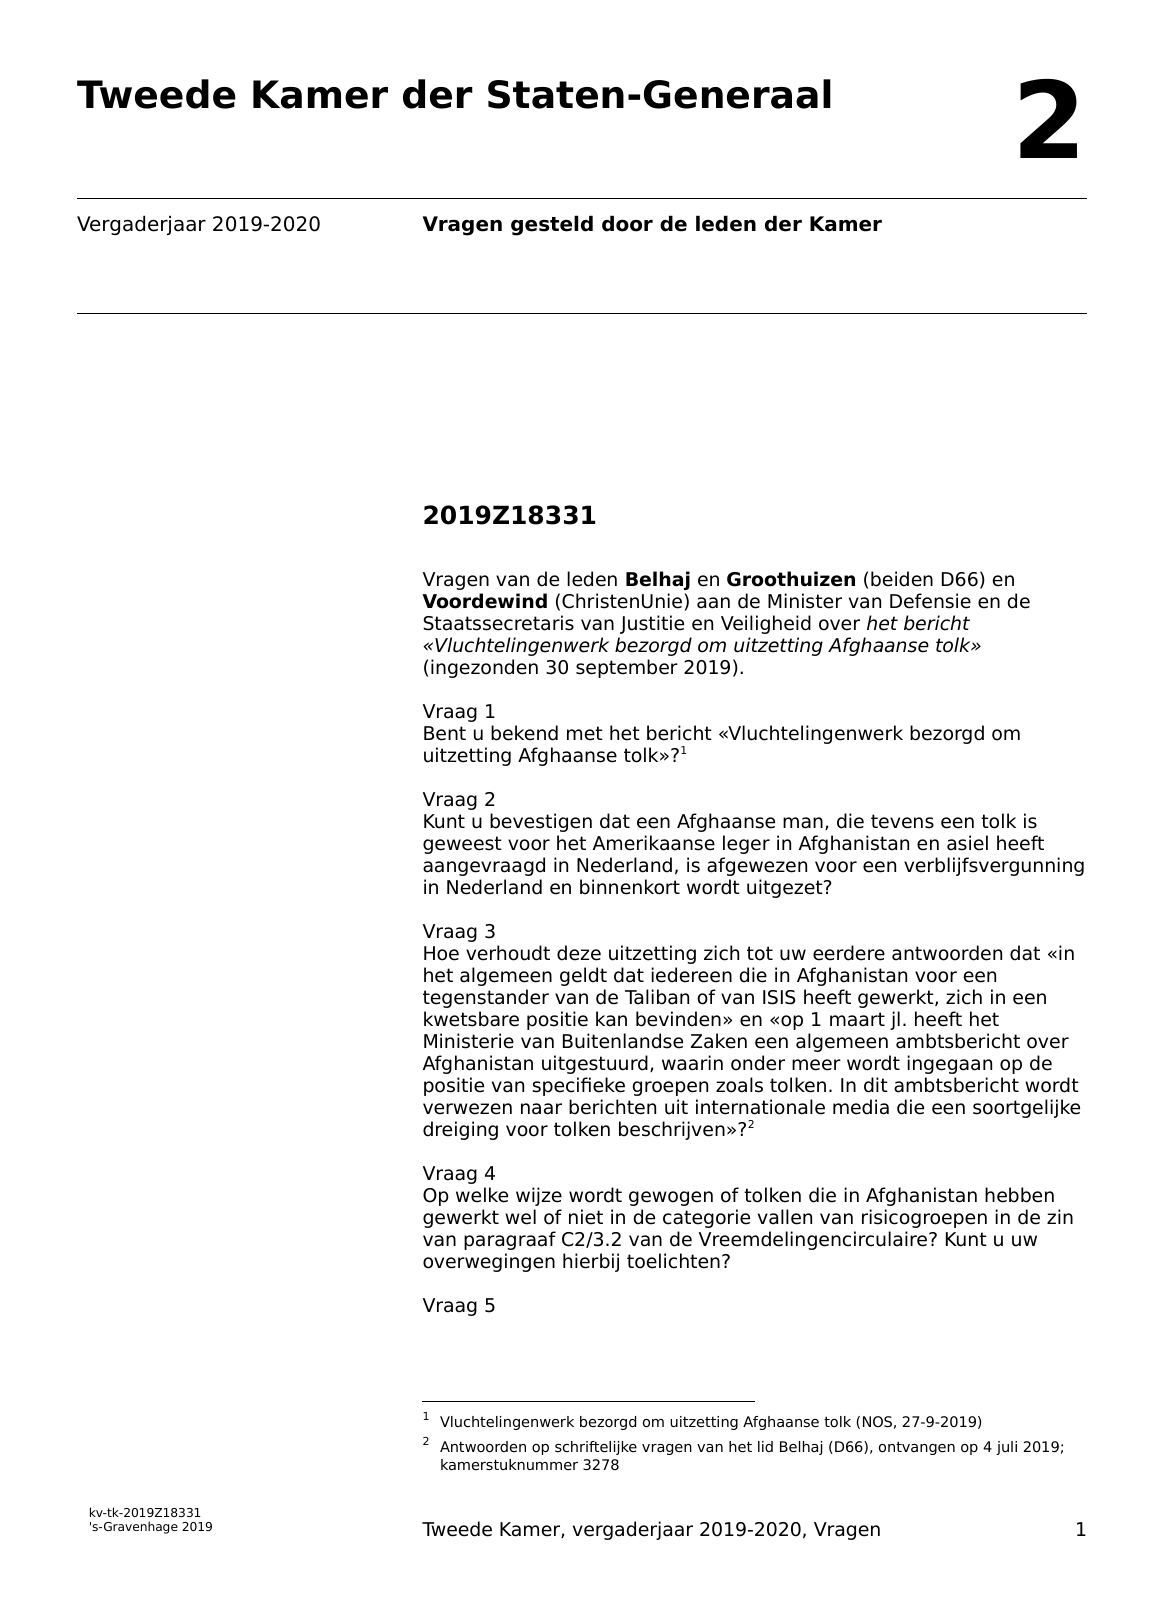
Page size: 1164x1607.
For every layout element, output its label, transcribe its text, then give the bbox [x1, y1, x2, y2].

text 2019Z18331 [422, 501, 1087, 531]
text kv-tk-2019Z18331 [88, 1506, 323, 1520]
text Hoe verhoudt deze uitzetting zich tot uw eerdere antwoorden dat «in het algemeen geldt dat iedereen die in Afghanistan voor een tegenstander van de Taliban of van ISIS heeft gewerkt, zich in een kwetsbare positie kan bevinden» en «op 1 maart jl. heeft het Ministerie van Buitenlandse Zaken een algemeen ambtsbericht over Afghanistan uitgestuurd, waarin onder meer wordt ingegaan op de positie van specifieke groepen zoals tolken. In dit ambtsbericht wordt verwezen naar berichten uit internationale media die een soortgelijke dreiging voor tolken beschrijven»? [422, 943, 1087, 1141]
table_cell Vragen gesteld door de leden der Kamer [422, 199, 1087, 313]
text 's-Gravenhage 2019 [88, 1520, 323, 1534]
text Vraag 4 [422, 1163, 1087, 1185]
table_header Tweede Kamer der Staten-Generaal [77, 59, 886, 198]
text Vraag 3 [422, 921, 1087, 943]
text Vraag 1 [422, 701, 1087, 723]
table_cell Vergaderjaar 2019-2020 [77, 199, 422, 313]
text Bent u bekend met het bericht «Vluchtelingenwerk bezorgd om uitzetting Afghaanse tolk»? [422, 723, 1087, 767]
text Antwoorden op schriftelijke vragen van het lid Belhaj (D66), ontvangen op 4 juli 2019; kamerstuknummer 3278 [422, 1435, 1087, 1474]
text Vluchtelingenwerk bezorgd om uitzetting Afghaanse tolk (NOS, 27-9-2019) [422, 1410, 1087, 1432]
table_header 2 [886, 59, 1087, 198]
text Vraag 5 [422, 1295, 1087, 1317]
text Vraag 2 [422, 789, 1087, 811]
text Op welke wijze wordt gewogen of tolken die in Afghanistan hebben gewerkt wel of niet in de categorie vallen van risicogroepen in de zin van paragraaf C2/3.2 van de Vreemdelingencirculaire? Kunt u uw overwegingen hierbij toelichten? [422, 1185, 1087, 1273]
text Kunt u bevestigen dat een Afghaanse man, die tevens een tolk is geweest voor het Amerikaanse leger in Afghanistan en asiel heeft aangevraagd in Nederland, is afgewezen voor een verblijfsvergunning in Nederland en binnenkort wordt uitgezet? [422, 811, 1087, 899]
text Vragen van de leden Belhaj en Groothuizen (beiden D66) en Voordewind (ChristenUnie) aan de Minister van Defensie en de Staatssecretaris van Justitie en Veiligheid over het bericht «Vluchtelingenwerk bezorgd om uitzetting Afghaanse tolk» (ingezonden 30 september 2019). [422, 569, 1087, 679]
